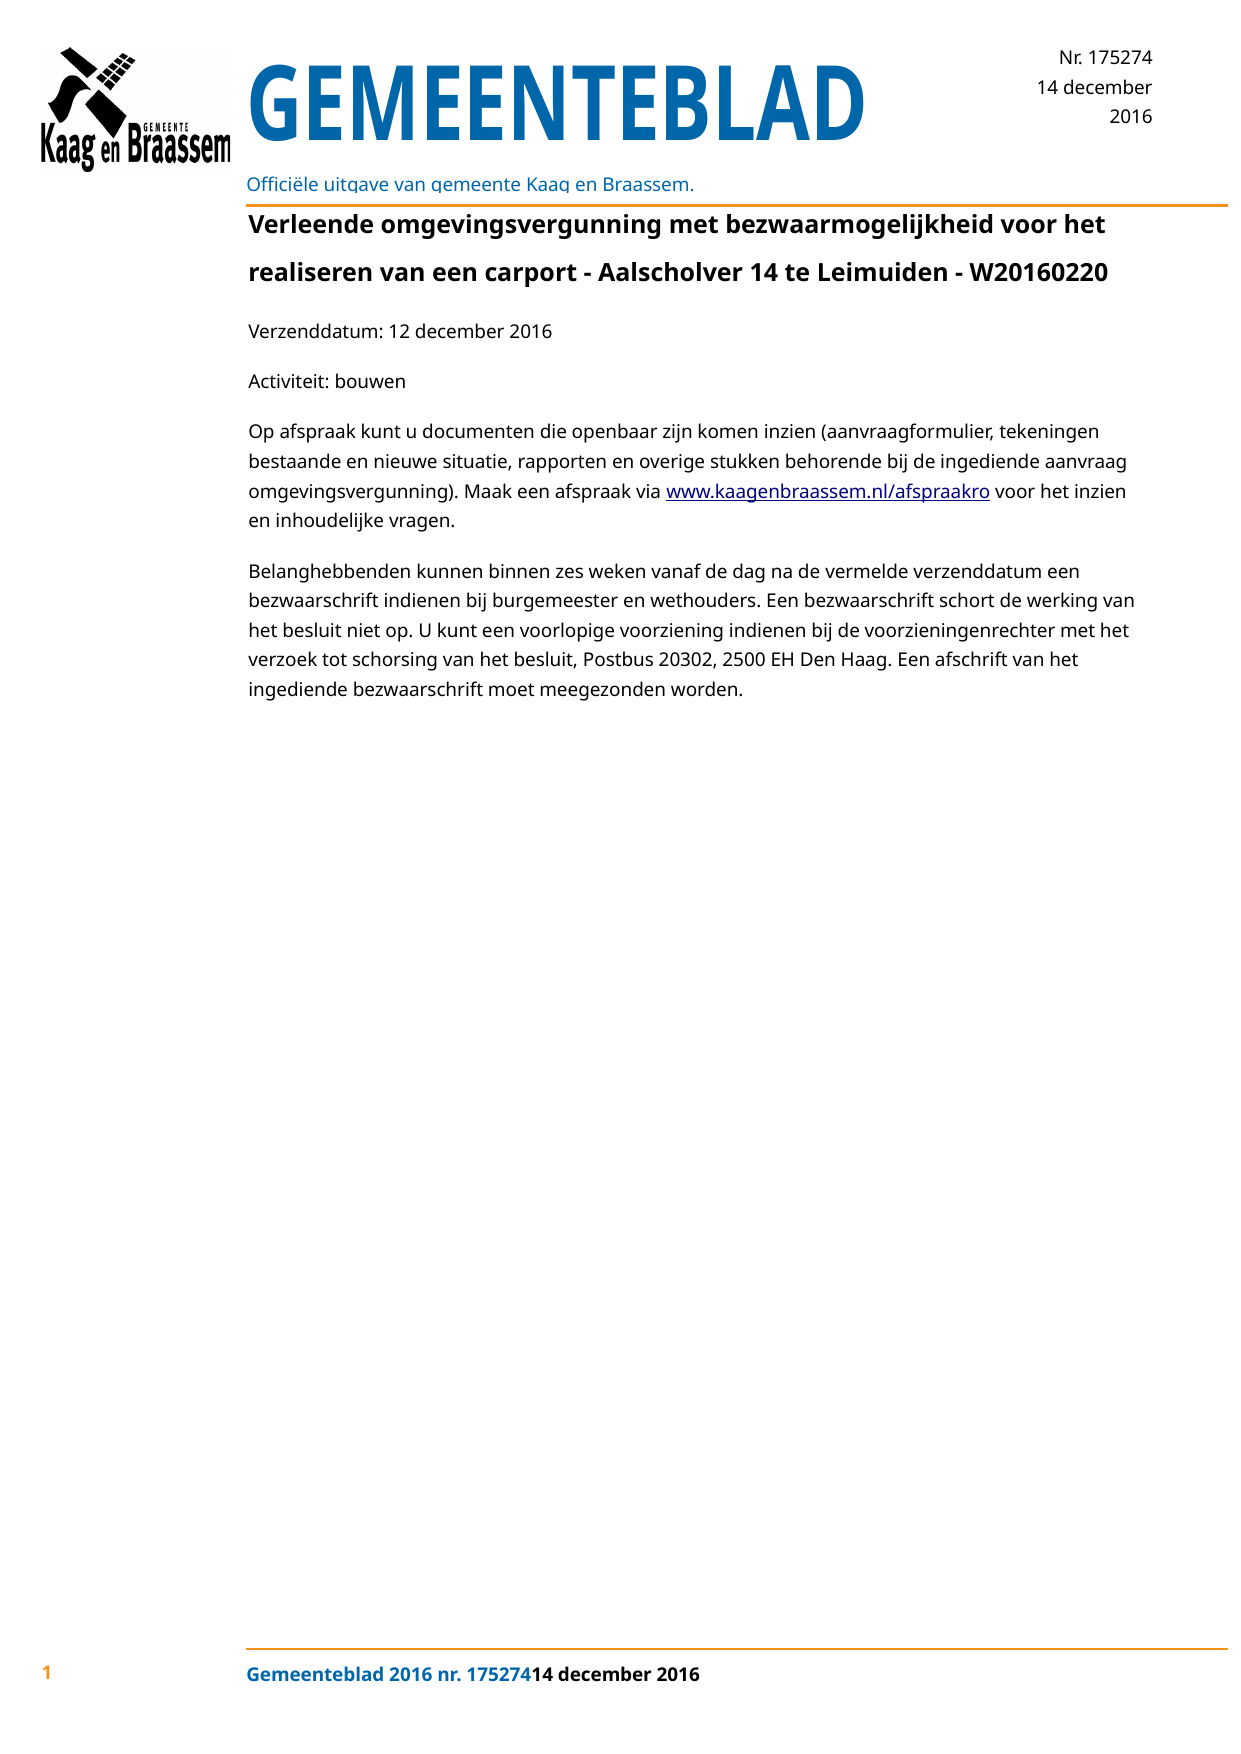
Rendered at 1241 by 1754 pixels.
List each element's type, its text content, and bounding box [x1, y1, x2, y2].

text Belanghebbenden kunnen binnen zes weken vanaf de dag na de vermelde verzenddatum een bezwaarschrift indienen bij burgemeester en wethouders. Een bezwaarschrift schort de werking van het besluit niet op. U kunt een voorlopige voorziening indienen bij de voorzieningenrechter met het verzoek tot schorsing van het besluit, Postbus 20302, 2500 EH Den Haag. Een afschrift van het ingediende bezwaarschrift moet meegezonden worden. [248, 558, 1152, 702]
text Op afspraak kunt u documenten die openbaar zijn komen inzien (aanvraagformulier, tekeningen bestaande en nieuwe situatie, rapporten en overige stukken behorende bij de ingediende aanvraag omgevingsvergunning). Maak een afspraak via www.kaagenbraassem.nl/afspraakro voor het inzien en inhoudelijke vragen. [248, 419, 1152, 533]
text Verzenddatum: 12 december 2016 [248, 318, 1152, 344]
picture [41, 47, 231, 172]
text Verleende omgevingsvergunning met bezwaarmogelijkheid voor het realiseren van een carport - Aalscholver 14 te Leimuiden - W20160220 [248, 207, 1152, 288]
text Activiteit: bouwen [248, 368, 1152, 394]
